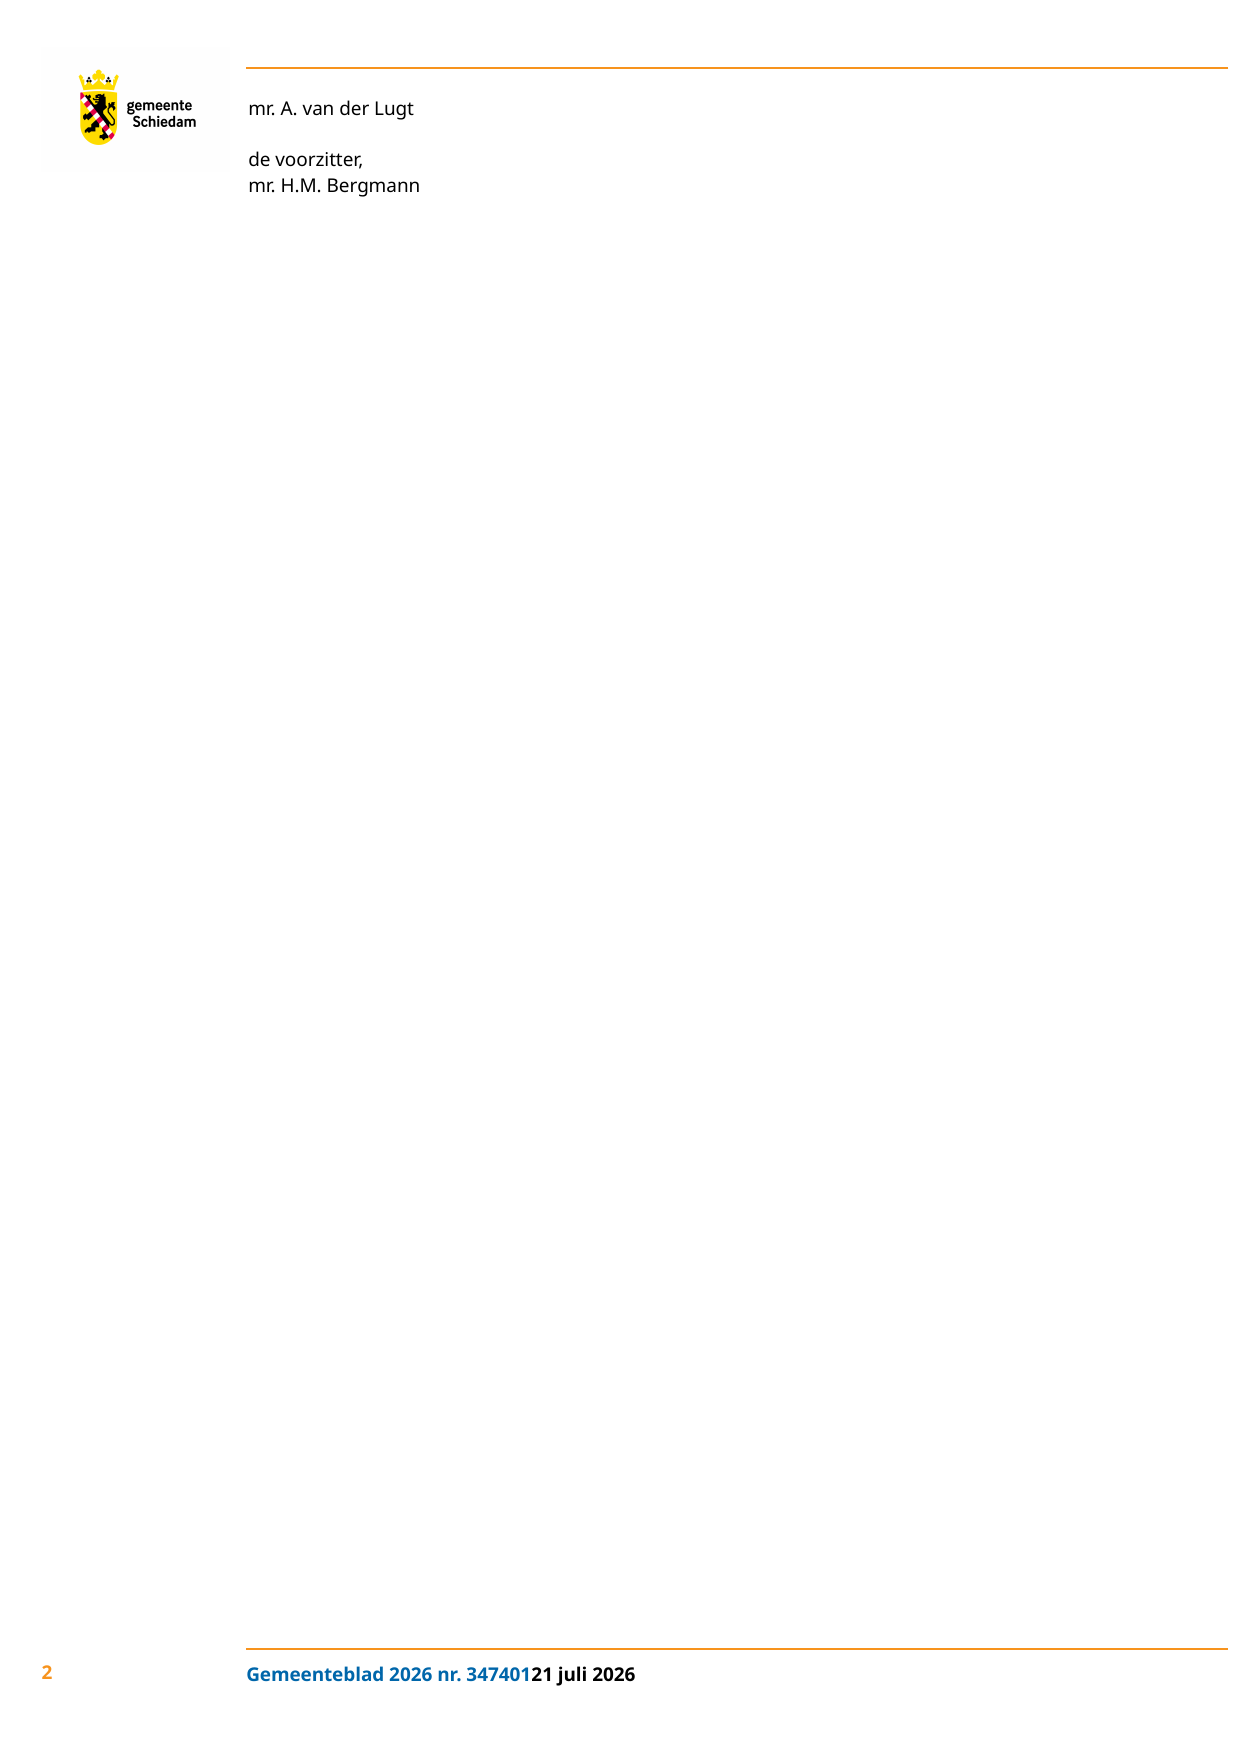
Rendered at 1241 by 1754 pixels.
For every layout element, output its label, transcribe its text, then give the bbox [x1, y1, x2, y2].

picture [41, 47, 231, 172]
text de voorzitter, [248, 146, 1152, 172]
text mr. A. van der Lugt [248, 95, 1152, 121]
text mr. H.M. Bergmann [248, 172, 1152, 198]
